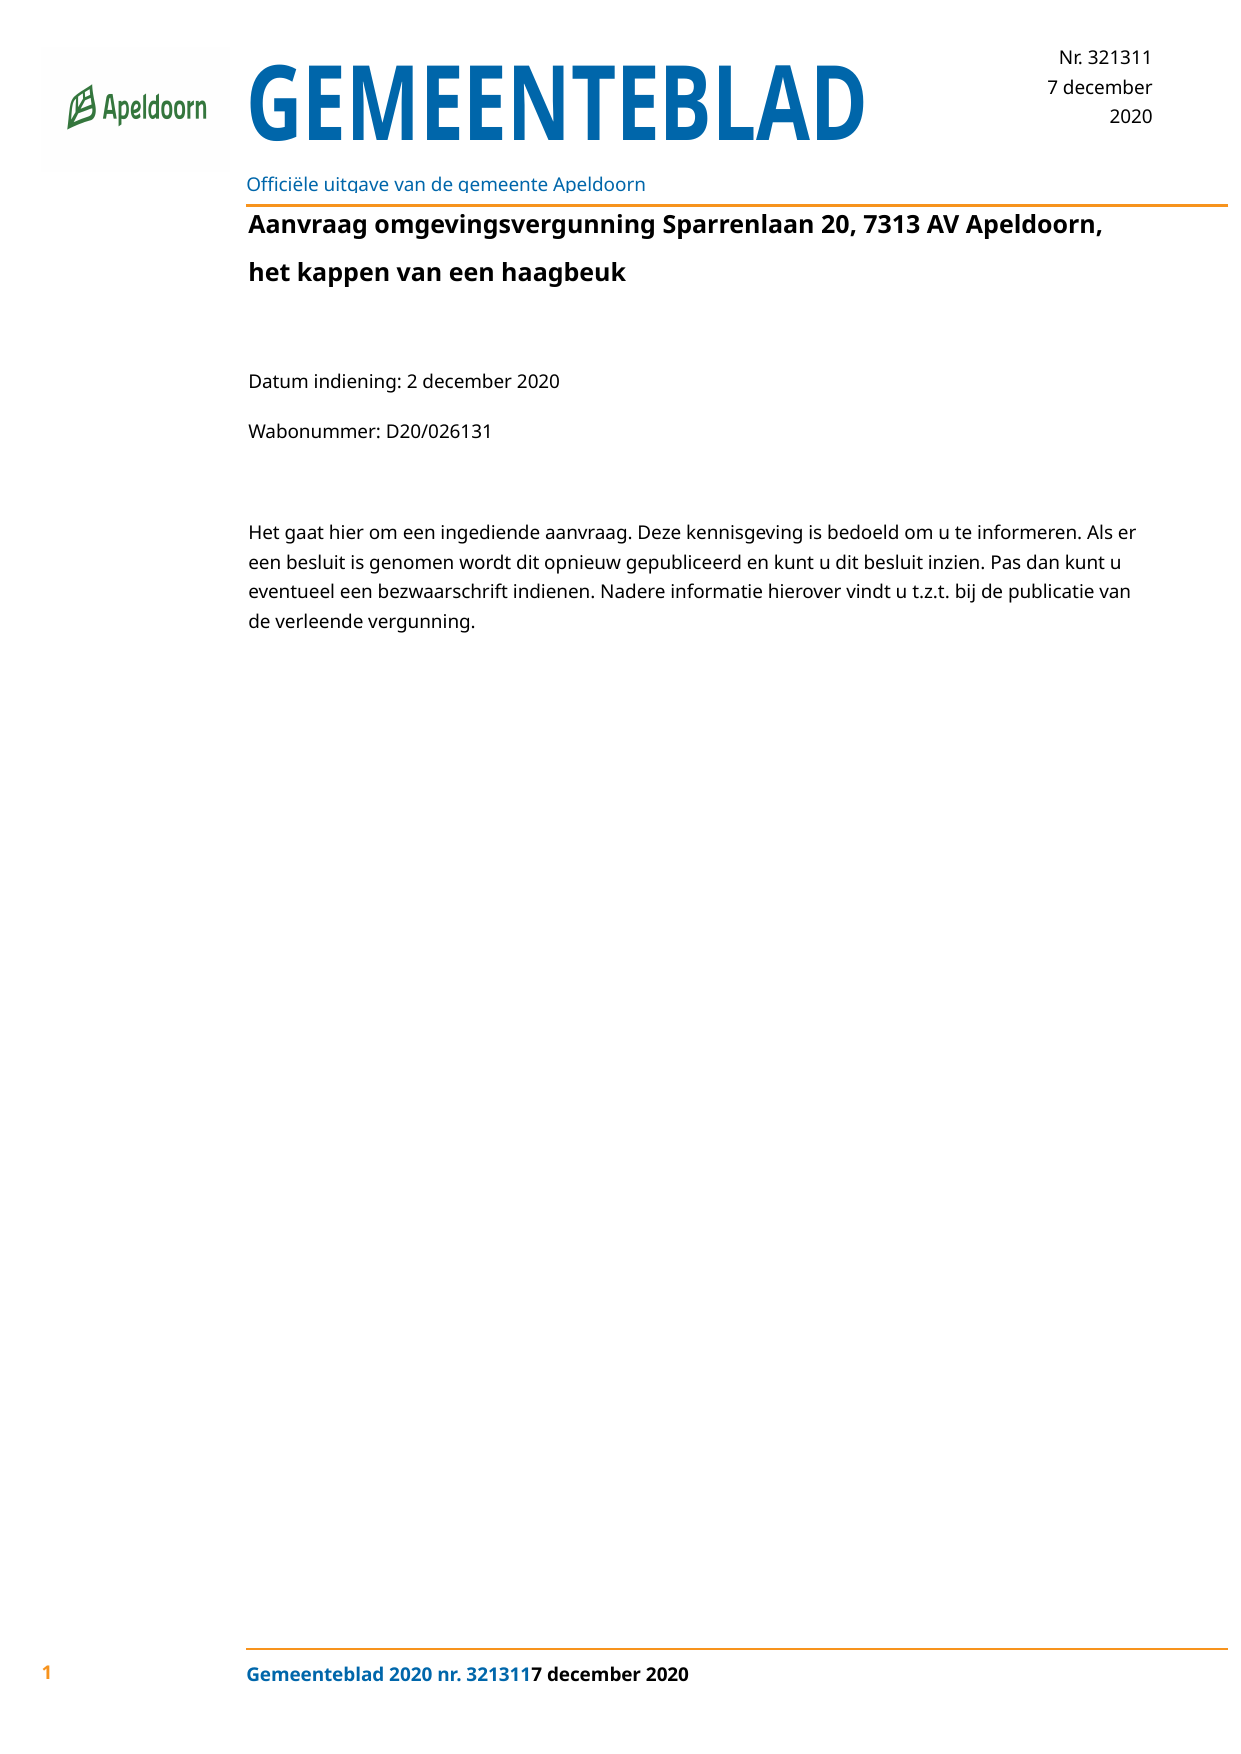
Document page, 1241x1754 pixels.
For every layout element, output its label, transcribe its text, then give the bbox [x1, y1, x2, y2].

text Het gaat hier om een ingediende aanvraag. Deze kennisgeving is bedoeld om u te informeren. Als er een besluit is genomen wordt dit opnieuw gepubliceerd en kunt u dit besluit inzien. Pas dan kunt u eventueel een bezwaarschrift indienen. Nadere informatie hierover vindt u t.z.t. bij de publicatie van de verleende vergunning. [248, 519, 1152, 634]
text Aanvraag omgevingsvergunning Sparrenlaan 20, 7313 AV Apeldoorn, het kappen van een haagbeuk [248, 207, 1152, 288]
picture [41, 47, 231, 172]
text Wabonummer: D20/026131 [248, 419, 1152, 444]
text Datum indiening: 2 december 2020 [248, 368, 1152, 394]
